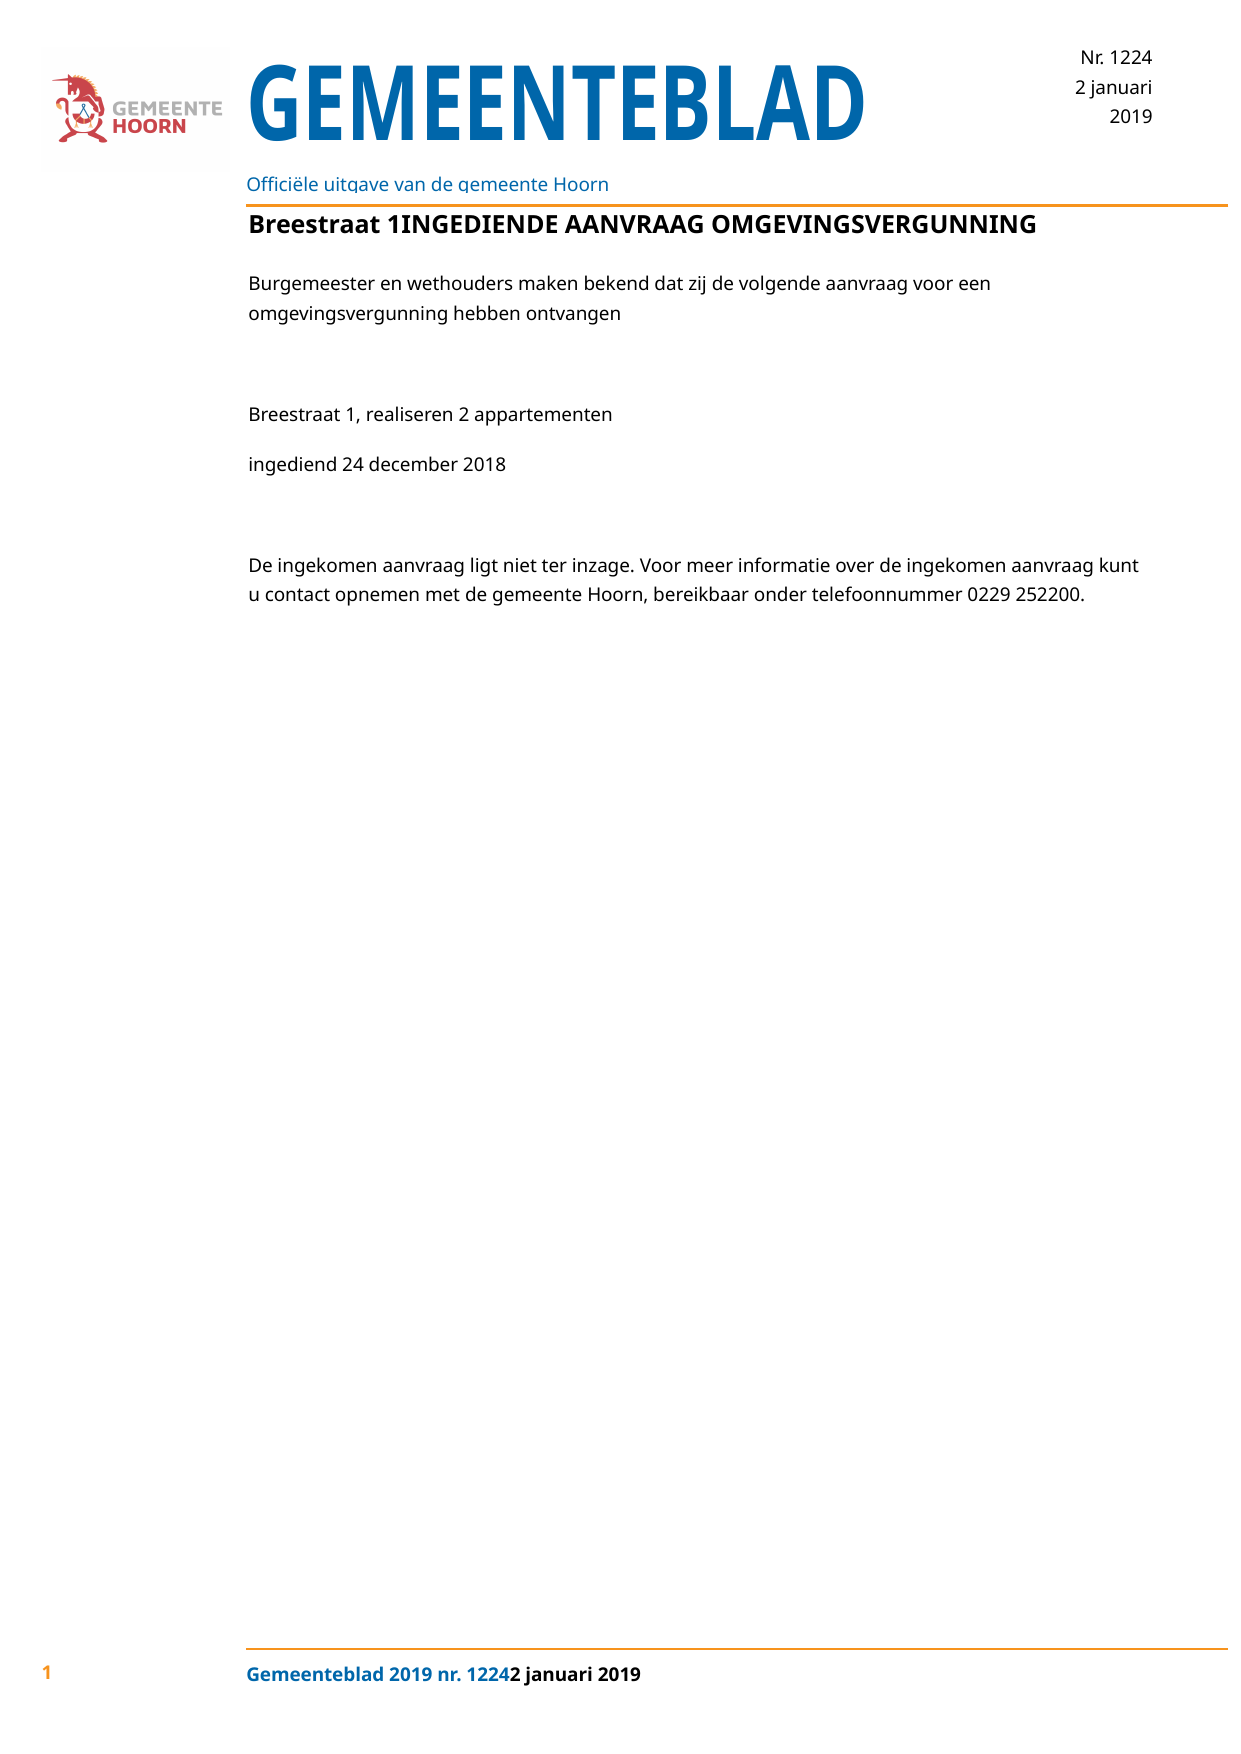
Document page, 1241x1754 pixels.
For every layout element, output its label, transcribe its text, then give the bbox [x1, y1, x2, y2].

text Burgemeester en wethouders maken bekend dat zij de volgende aanvraag voor een omgevingsvergunning hebben ontvangen [248, 270, 1152, 326]
text ingediend 24 december 2018 [248, 451, 1152, 477]
text De ingekomen aanvraag ligt niet ter inzage. Voor meer informatie over de ingekomen aanvraag kunt u contact opnemen met de gemeente Hoorn, bereikbaar onder telefoonnummer 0229 252200. [248, 552, 1152, 607]
text Breestraat 1, realiseren 2 appartementen [248, 401, 1152, 426]
text Breestraat 1INGEDIENDE AANVRAAG OMGEVINGSVERGUNNING [248, 207, 1152, 241]
picture [41, 47, 231, 172]
